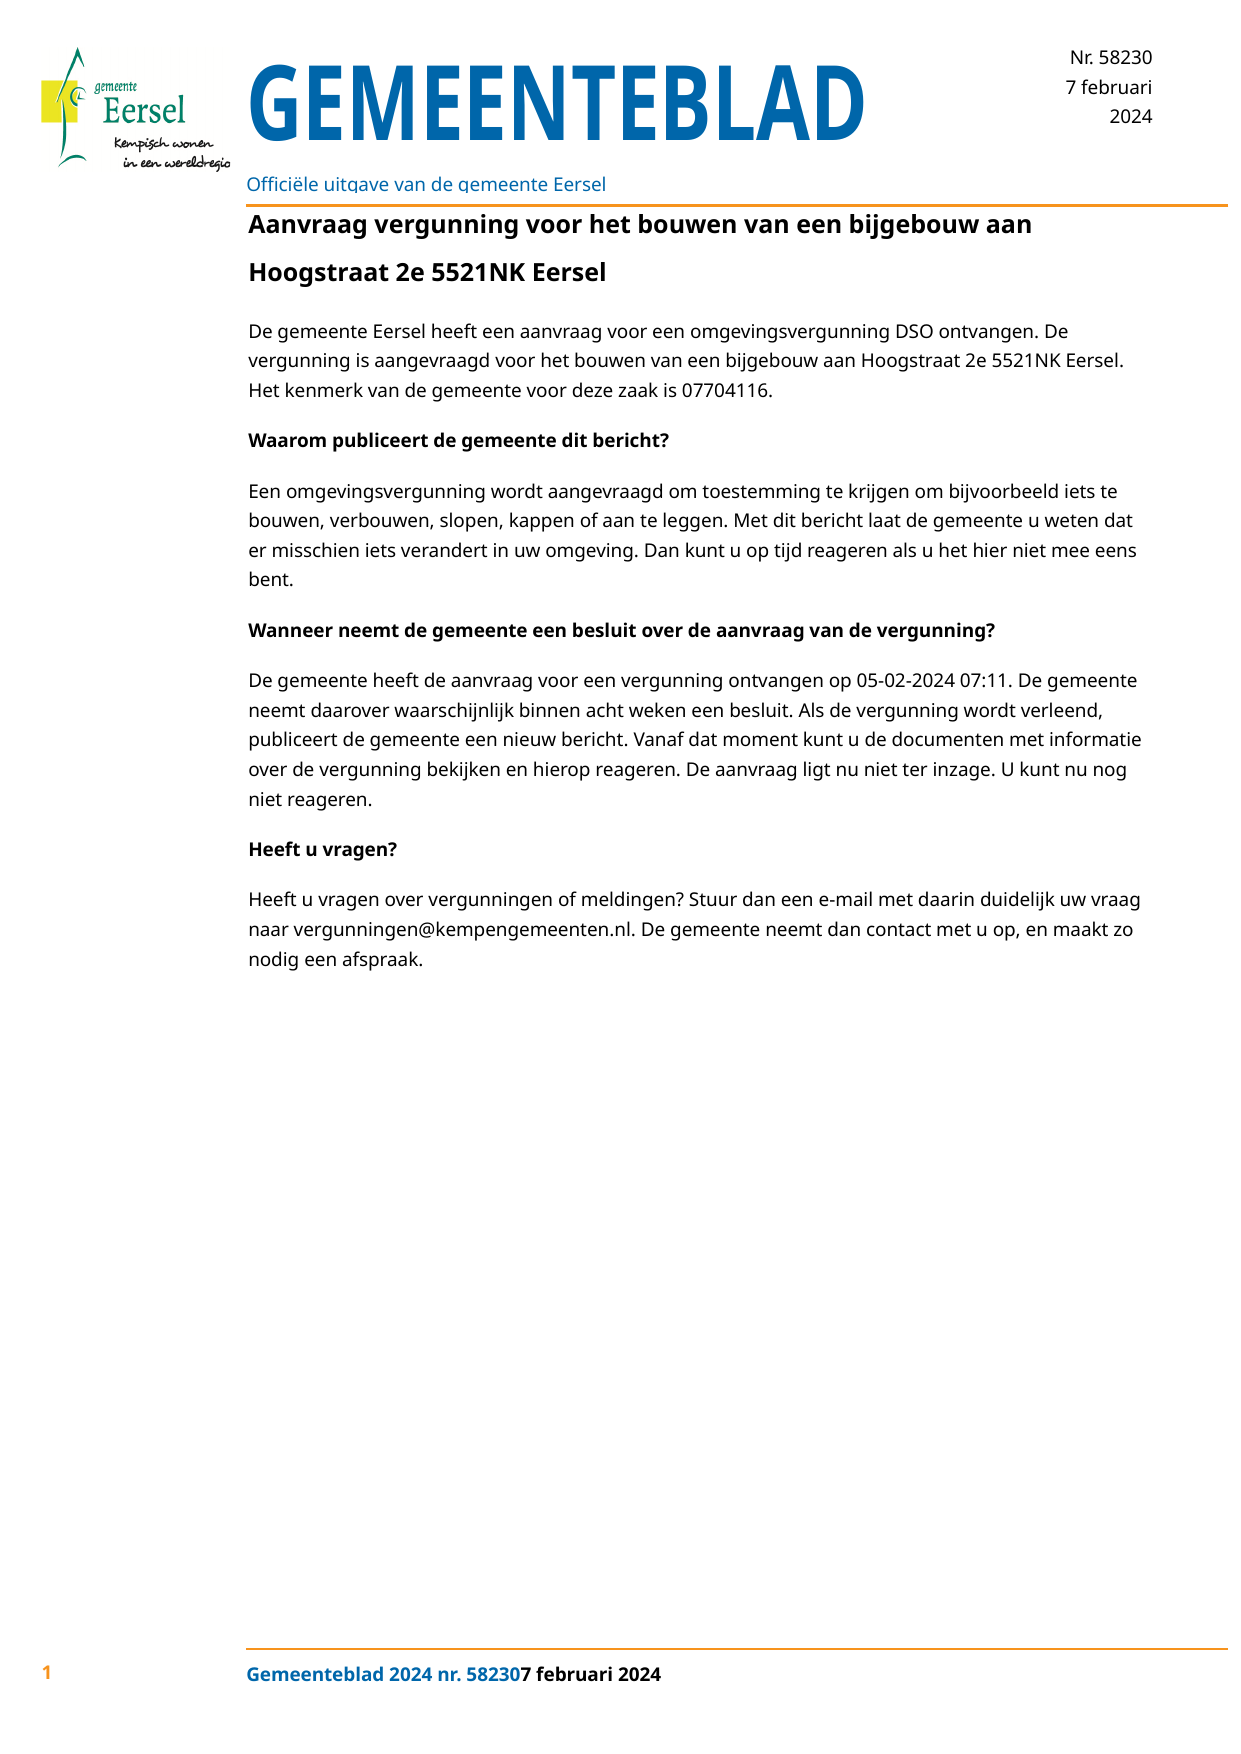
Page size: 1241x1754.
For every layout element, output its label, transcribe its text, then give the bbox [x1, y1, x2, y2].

text Heeft u vragen over vergunningen of meldingen? Stuur dan een e-mail met daarin duidelijk uw vraag naar vergunningen@kempengemeenten.nl. De gemeente neemt dan contact met u op, en maakt zo nodig een afspraak. [248, 887, 1152, 972]
text Een omgevingsvergunning wordt aangevraagd om toestemming te krijgen om bijvoorbeeld iets te bouwen, verbouwen, slopen, kappen of aan te leggen. Met dit bericht laat de gemeente u weten dat er misschien iets verandert in uw omgeving. Dan kunt u op tijd reageren als u het hier niet mee eens bent. [248, 478, 1152, 592]
text De gemeente heeft de aanvraag voor een vergunning ontvangen op 05-02-2024 07:11. De gemeente neemt daarover waarschijnlijk binnen acht weken een besluit. Als de vergunning wordt verleend, publiceert de gemeente een nieuw bericht. Vanaf dat moment kunt u de documenten met informatie over de vergunning bekijken en hierop reageren. De aanvraag ligt nu niet ter inzage. U kunt nu nog niet reageren. [248, 667, 1152, 812]
text Aanvraag vergunning voor het bouwen van een bijgebouw aan Hoogstraat 2e 5521NK Eersel [248, 207, 1152, 288]
text Heeft u vragen? [248, 836, 1152, 862]
text Wanneer neemt de gemeente een besluit over de aanvraag van de vergunning? [248, 617, 1152, 643]
text De gemeente Eersel heeft een aanvraag voor een omgevingsvergunning DSO ontvangen. De vergunning is aangevraagd voor het bouwen van een bijgebouw aan Hoogstraat 2e 5521NK Eersel. Het kenmerk van de gemeente voor deze zaak is 07704116. [248, 318, 1152, 403]
picture [41, 47, 231, 172]
text Waarom publiceert de gemeente dit bericht? [248, 427, 1152, 453]
